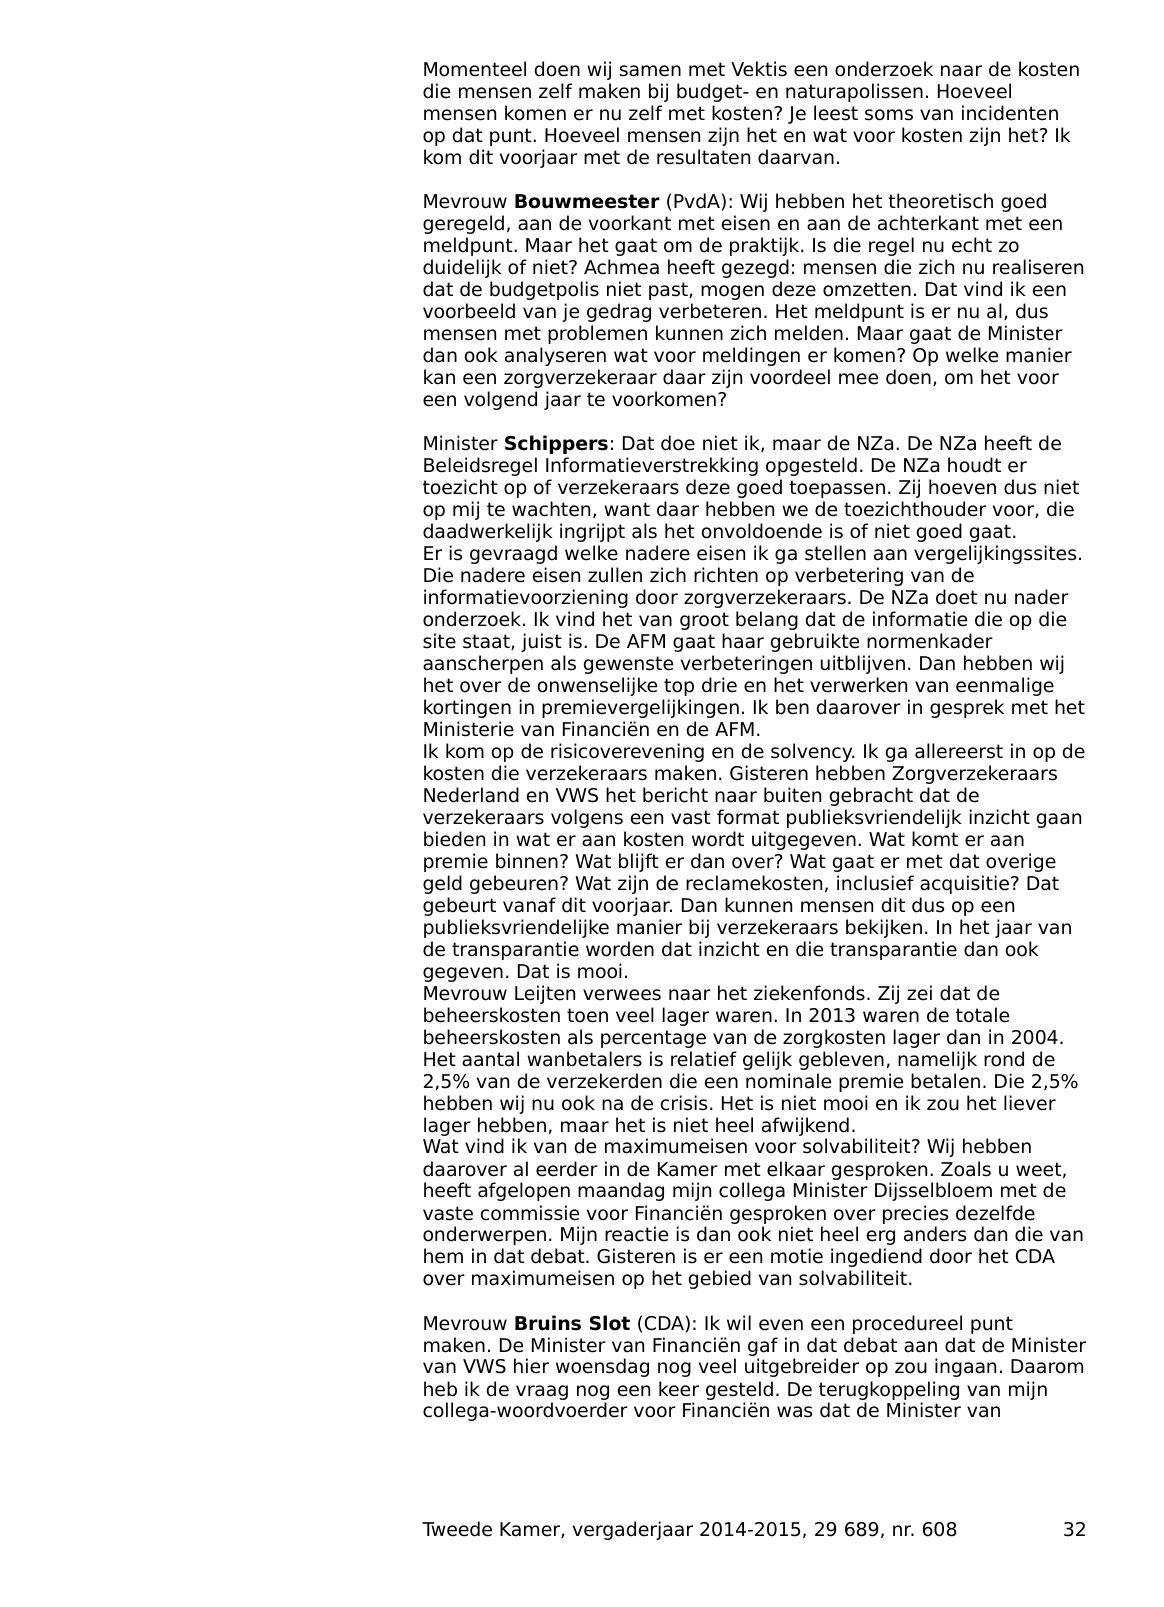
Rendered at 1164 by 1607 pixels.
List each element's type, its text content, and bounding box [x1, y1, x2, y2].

text Minister Schippers: Dat doe niet ik, maar de NZa. De NZa heeft de Beleidsregel Informatieverstrekking opgesteld. De NZa houdt er toezicht op of verzekeraars deze goed toepassen. Zij hoeven dus niet op mij te wachten, want daar hebben we de toezichthouder voor, die daadwerkelijk ingrijpt als het onvoldoende is of niet goed gaat. [422, 433, 1087, 543]
text Mevrouw Bruins Slot (CDA): Ik wil even een procedureel punt maken. De Minister van Financiën gaf in dat debat aan dat de Minister van VWS hier woensdag nog veel uitgebreider op zou ingaan. Daarom heb ik de vraag nog een keer gesteld. De terugkoppeling van mijn collega-woordvoerder voor Financiën was dat de Minister van [422, 1312, 1087, 1422]
text Momenteel doen wij samen met Vektis een onderzoek naar de kosten die mensen zelf maken bij budget- en naturapolissen. Hoeveel mensen komen er nu zelf met kosten? Je leest soms van incidenten op dat punt. Hoeveel mensen zijn het en wat voor kosten zijn het? Ik kom dit voorjaar met de resultaten daarvan. [422, 59, 1087, 169]
text Wat vind ik van de maximumeisen voor solvabiliteit? Wij hebben daarover al eerder in de Kamer met elkaar gesproken. Zoals u weet, heeft afgelopen maandag mijn collega Minister Dijsselbloem met de vaste commissie voor Financiën gesproken over precies dezelfde onderwerpen. Mijn reactie is dan ook niet heel erg anders dan die van hem in dat debat. Gisteren is er een motie ingediend door het CDA over maximumeisen op het gebied van solvabiliteit. [422, 1136, 1087, 1290]
text Er is gevraagd welke nadere eisen ik ga stellen aan vergelijkingssites. Die nadere eisen zullen zich richten op verbetering van de informatievoorziening door zorgverzekeraars. De NZa doet nu nader onderzoek. Ik vind het van groot belang dat de informatie die op die site staat, juist is. De AFM gaat haar gebruikte normenkader aanscherpen als gewenste verbeteringen uitblijven. Dan hebben wij het over de onwenselijke top drie en het verwerken van eenmalige kortingen in premievergelijkingen. Ik ben daarover in gesprek met het Ministerie van Financiën en de AFM. [422, 543, 1087, 741]
text Mevrouw Leijten verwees naar het ziekenfonds. Zij zei dat de beheerskosten toen veel lager waren. In 2013 waren de totale beheerskosten als percentage van de zorgkosten lager dan in 2004. Het aantal wanbetalers is relatief gelijk gebleven, namelijk rond de 2,5% van de verzekerden die een nominale premie betalen. Die 2,5% hebben wij nu ook na de crisis. Het is niet mooi en ik zou het liever lager hebben, maar het is niet heel afwijkend. [422, 983, 1087, 1136]
text Ik kom op de risicoverevening en de solvency. Ik ga allereerst in op de kosten die verzekeraars maken. Gisteren hebben Zorgverzekeraars Nederland en VWS het bericht naar buiten gebracht dat de verzekeraars volgens een vast format publieksvriendelijk inzicht gaan bieden in wat er aan kosten wordt uitgegeven. Wat komt er aan premie binnen? Wat blijft er dan over? Wat gaat er met dat overige geld gebeuren? Wat zijn de reclamekosten, inclusief acquisitie? Dat gebeurt vanaf dit voorjaar. Dan kunnen mensen dit dus op een publieksvriendelijke manier bij verzekeraars bekijken. In het jaar van de transparantie worden dat inzicht en die transparantie dan ook gegeven. Dat is mooi. [422, 741, 1087, 983]
text Mevrouw Bouwmeester (PvdA): Wij hebben het theoretisch goed geregeld, aan de voorkant met eisen en aan de achterkant met een meldpunt. Maar het gaat om de praktijk. Is die regel nu echt zo duidelijk of niet? Achmea heeft gezegd: mensen die zich nu realiseren dat de budgetpolis niet past, mogen deze omzetten. Dat vind ik een voorbeeld van je gedrag verbeteren. Het meldpunt is er nu al, dus mensen met problemen kunnen zich melden. Maar gaat de Minister dan ook analyseren wat voor meldingen er komen? Op welke manier kan een zorgverzekeraar daar zijn voordeel mee doen, om het voor een volgend jaar te voorkomen? [422, 191, 1087, 411]
